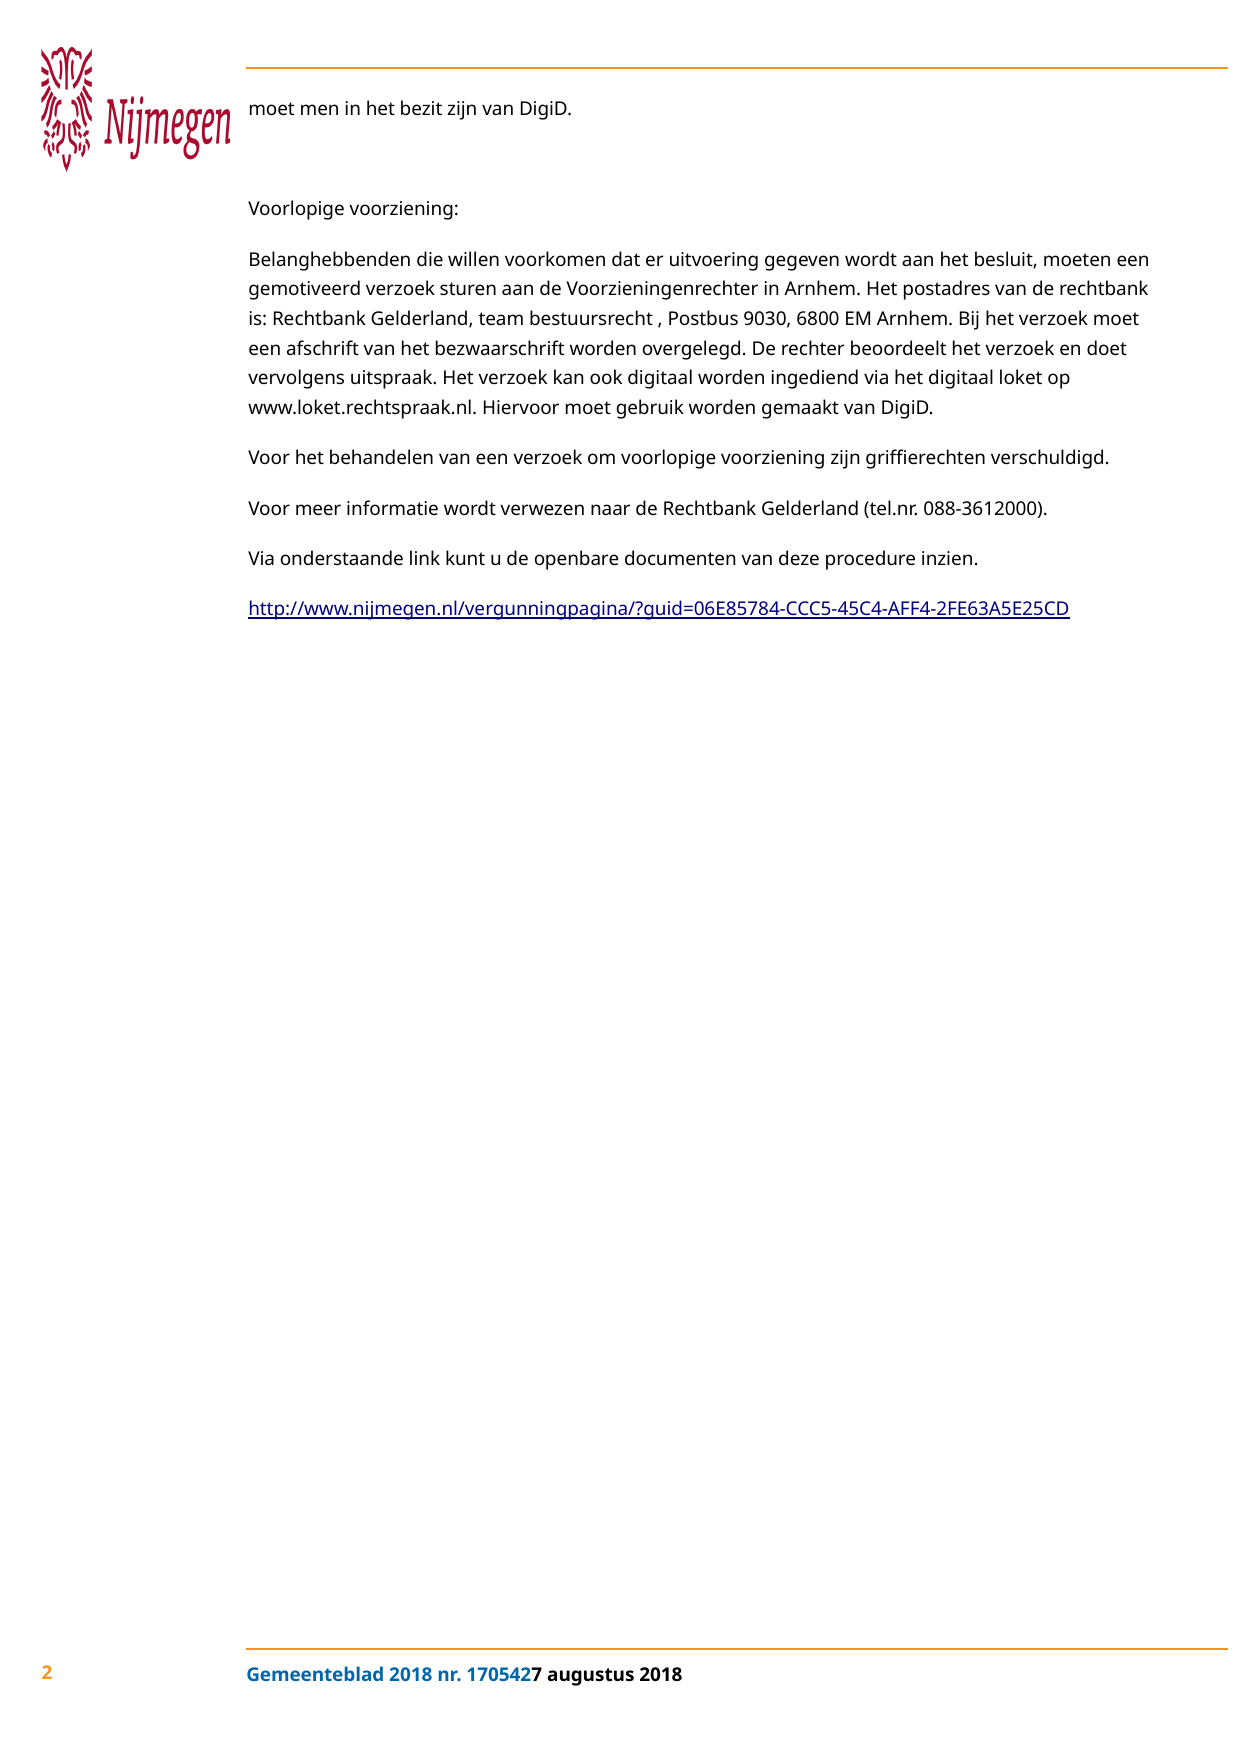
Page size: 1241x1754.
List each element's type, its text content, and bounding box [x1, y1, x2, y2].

text Voor meer informatie wordt verwezen naar de Rechtbank Gelderland (tel.nr. 088-3612000). [248, 495, 1152, 521]
picture [41, 47, 231, 172]
text Voor het behandelen van een verzoek om voorlopige voorziening zijn griffierechten verschuldigd. [248, 444, 1152, 470]
text Via onderstaande link kunt u de openbare documenten van deze procedure inzien. [248, 545, 1152, 571]
text Belanghebbenden die willen voorkomen dat er uitvoering gegeven wordt aan het besluit, moeten een gemotiveerd verzoek sturen aan de Voorzieningenrechter in Arnhem. Het postadres van de rechtbank is: Rechtbank Gelderland, team bestuursrecht , Postbus 9030, 6800 EM Arnhem. Bij het verzoek moet een afschrift van het bezwaarschrift worden overgelegd. De rechter beoordeelt het verzoek en doet vervolgens uitspraak. Het verzoek kan ook digitaal worden ingediend via het digitaal loket op www.loket.rechtspraak.nl. Hiervoor moet gebruik worden gemaakt van DigiD. [248, 246, 1152, 420]
text http://www.nijmegen.nl/vergunningpagina/?guid=06E85784-CCC5-45C4-AFF4-2FE63A5E25CD [248, 596, 1152, 621]
text moet men in het bezit zijn van DigiD. [248, 95, 1152, 121]
text Voorlopige voorziening: [248, 196, 1152, 221]
